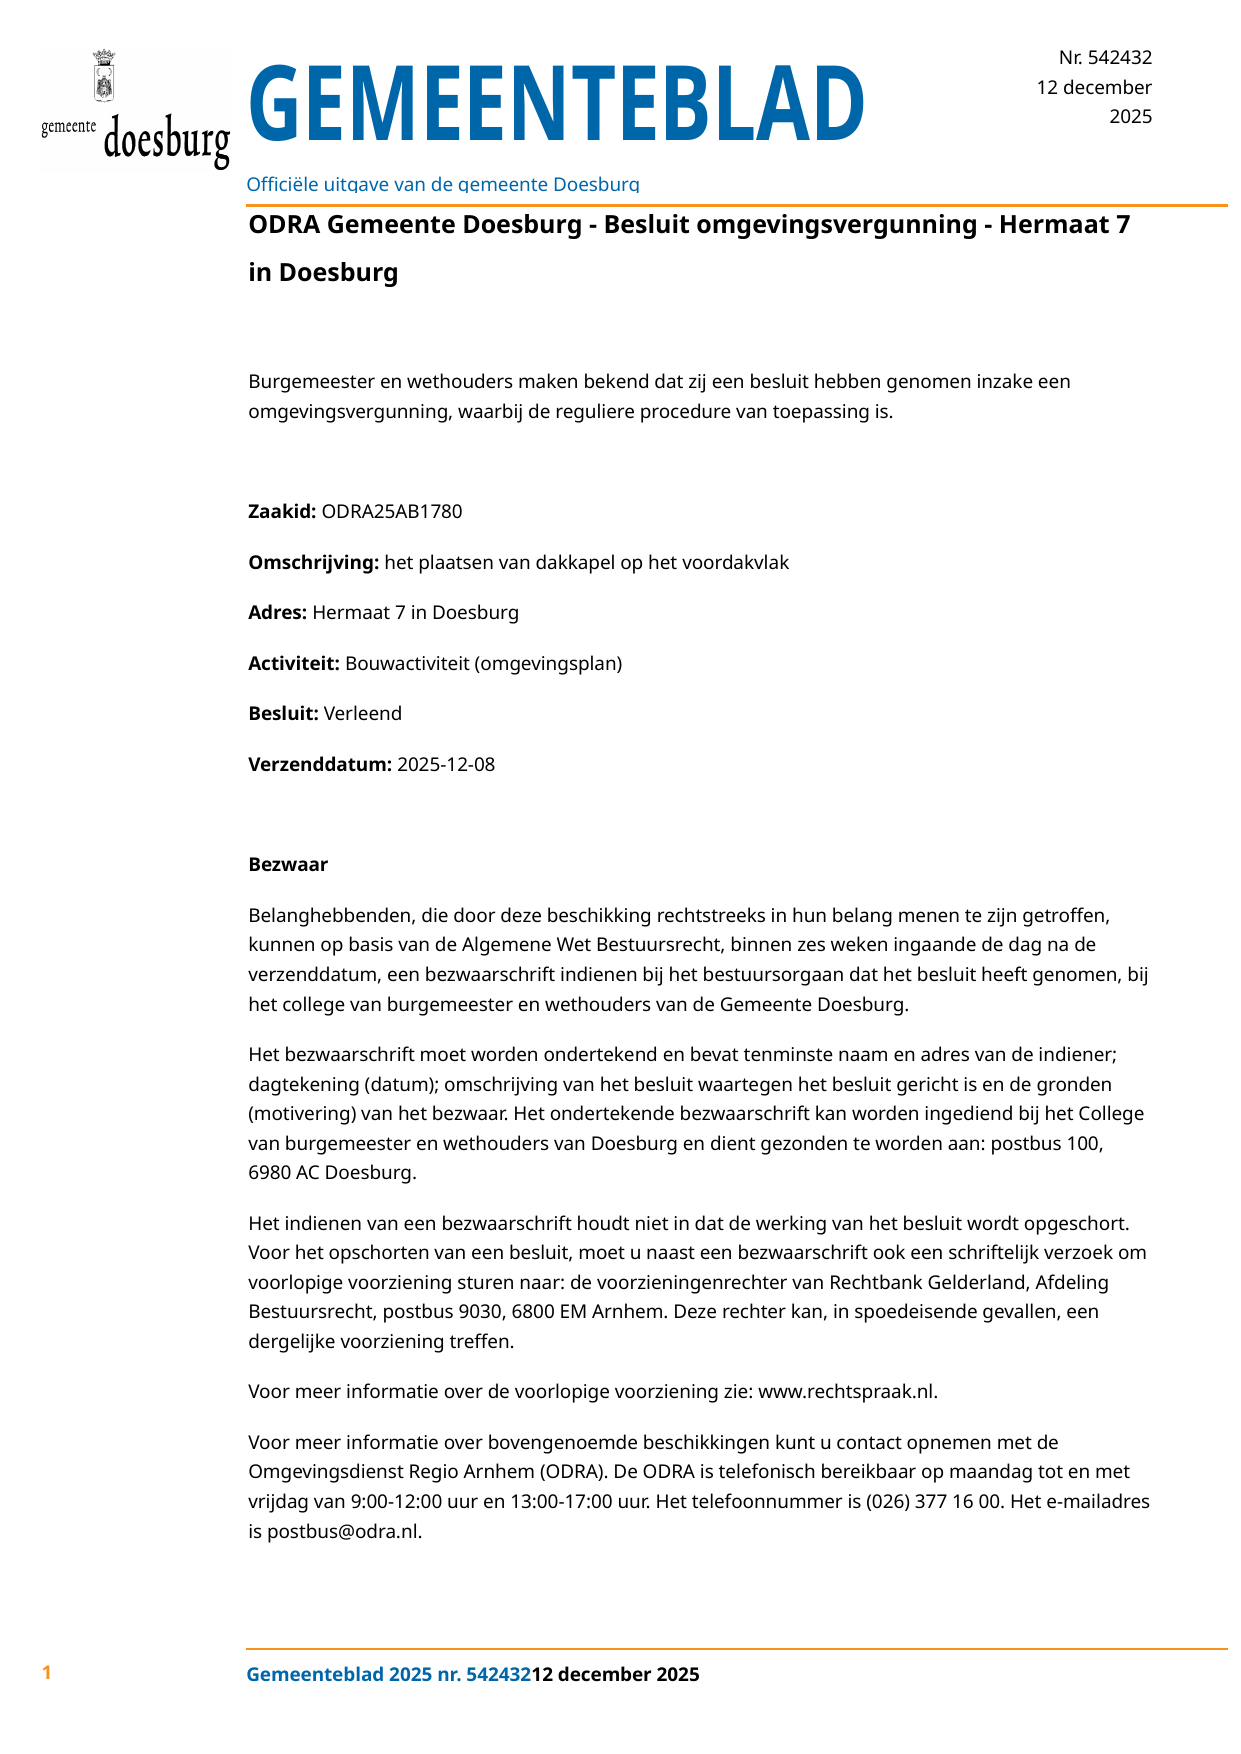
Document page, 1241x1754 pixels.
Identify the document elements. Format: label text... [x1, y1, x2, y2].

text Besluit: Verleend [248, 700, 1152, 726]
text Verzenddatum: 2025-12-08 [248, 751, 1152, 777]
text Belanghebbenden, die door deze beschikking rechtstreeks in hun belang menen te zijn getroffen, kunnen op basis van de Algemene Wet Bestuursrecht, binnen zes weken ingaande de dag na de verzenddatum, een bezwaarschrift indienen bij het bestuursorgaan dat het besluit heeft genomen, bij het college van burgemeester en wethouders van de Gemeente Doesburg. [248, 902, 1152, 1017]
text Het bezwaarschrift moet worden ondertekend en bevat tenminste naam en adres van de indiener; dagtekening (datum); omschrijving van het besluit waartegen het besluit gericht is en de gronden (motivering) van het bezwaar. Het ondertekende bezwaarschrift kan worden ingediend bij het College van burgemeester en wethouders van Doesburg en dient gezonden te worden aan: postbus 100, 6980 AC Doesburg. [248, 1041, 1152, 1185]
text Burgemeester en wethouders maken bekend dat zij een besluit hebben genomen inzake een omgevingsvergunning, waarbij de reguliere procedure van toepassing is. [248, 368, 1152, 424]
picture [41, 47, 231, 172]
text Omschrijving: het plaatsen van dakkapel op het voordakvlak [248, 549, 1152, 575]
text Bezwaar [248, 852, 1152, 877]
text Zaakid: ODRA25AB1780 [248, 499, 1152, 524]
text ODRA Gemeente Doesburg - Besluit omgevingsvergunning - Hermaat 7 in Doesburg [248, 207, 1152, 288]
text Voor meer informatie over bovengenoemde beschikkingen kunt u contact opnemen met de Omgevingsdienst Regio Arnhem (ODRA). De ODRA is telefonisch bereikbaar op maandag tot en met vrijdag van 9:00-12:00 uur en 13:00-17:00 uur. Het telefoonnummer is (026) 377 16 00. Het e-mailadres is postbus@odra.nl. [248, 1429, 1152, 1544]
text Het indienen van een bezwaarschrift houdt niet in dat de werking van het besluit wordt opgeschort. Voor het opschorten van een besluit, moet u naast een bezwaarschrift ook een schriftelijk verzoek om voorlopige voorziening sturen naar: de voorzieningenrechter van Rechtbank Gelderland, Afdeling Bestuursrecht, postbus 9030, 6800 EM Arnhem. Deze rechter kan, in spoedeisende gevallen, een dergelijke voorziening treffen. [248, 1210, 1152, 1354]
text Voor meer informatie over de voorlopige voorziening zie: www.rechtspraak.nl. [248, 1379, 1152, 1404]
text Adres: Hermaat 7 in Doesburg [248, 599, 1152, 625]
text Activiteit: Bouwactiviteit (omgevingsplan) [248, 650, 1152, 676]
